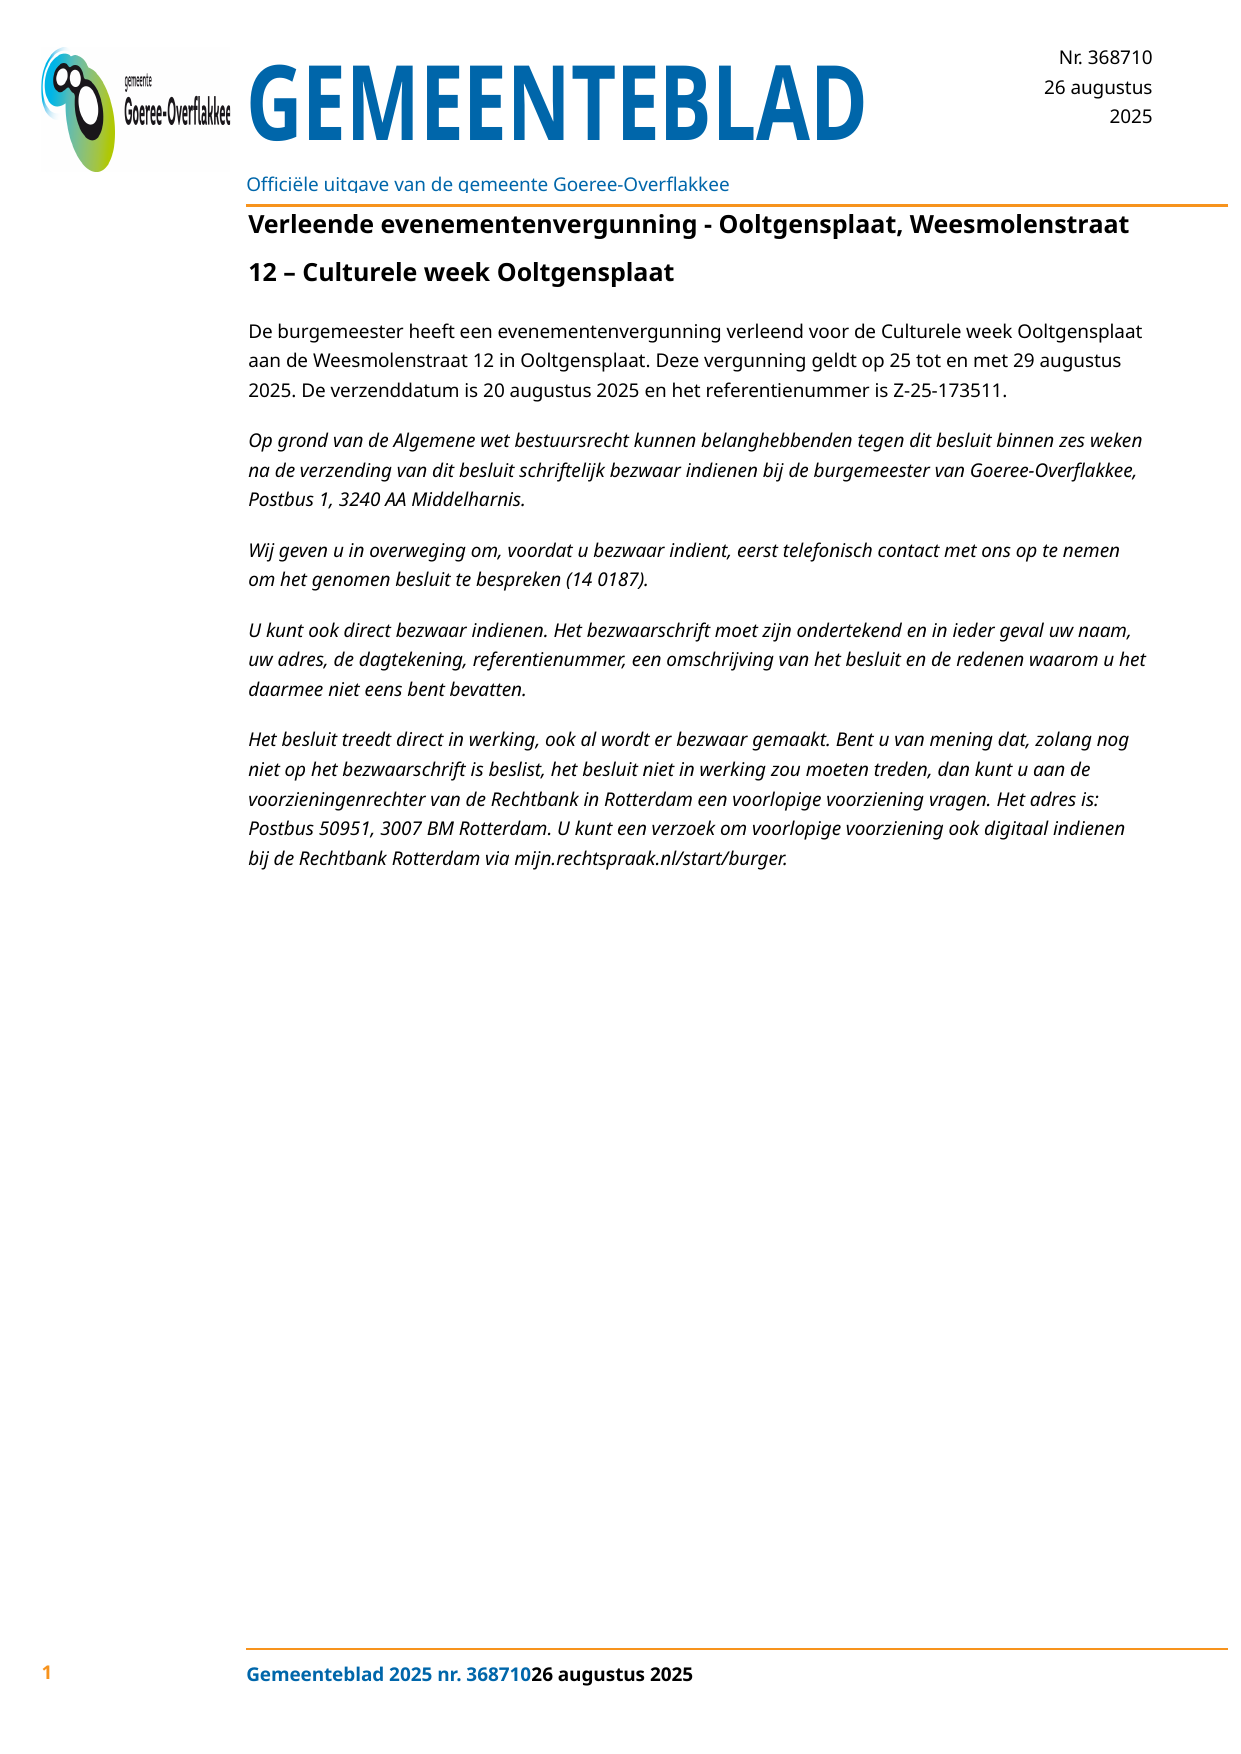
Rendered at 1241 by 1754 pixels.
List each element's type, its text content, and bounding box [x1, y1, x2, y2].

picture [41, 47, 231, 172]
text Verleende evenementenvergunning - Ooltgensplaat, Weesmolenstraat 12 – Culturele week Ooltgensplaat [248, 207, 1152, 288]
text Het besluit treedt direct in werking, ook al wordt er bezwaar gemaakt. Bent u van mening dat, zolang nog niet op het bezwaarschrift is beslist, het besluit niet in werking zou moeten treden, dan kunt u aan de voorzieningenrechter van de Rechtbank in Rotterdam een voorlopige voorziening vragen. Het adres is: Postbus 50951, 3007 BM Rotterdam. U kunt een verzoek om voorlopige voorziening ook digitaal indienen bij de Rechtbank Rotterdam via mijn.rechtspraak.nl/start/burger. [248, 727, 1152, 871]
text U kunt ook direct bezwaar indienen. Het bezwaarschrift moet zijn ondertekend en in ieder geval uw naam, uw adres, de dagtekening, referentienummer, een omschrijving van het besluit en de redenen waarom u het daarmee niet eens bent bevatten. [248, 617, 1152, 702]
text De burgemeester heeft een evenementenvergunning verleend voor de Culturele week Ooltgensplaat aan de Weesmolenstraat 12 in Ooltgensplaat. Deze vergunning geldt op 25 tot en met 29 augustus 2025. De verzenddatum is 20 augustus 2025 en het referentienummer is Z-25-173511. [248, 318, 1152, 403]
text Wij geven u in overweging om, voordat u bezwaar indient, eerst telefonisch contact met ons op te nemen om het genomen besluit te bespreken (14 0187). [248, 537, 1152, 592]
text Op grond van de Algemene wet bestuursrecht kunnen belanghebbenden tegen dit besluit binnen zes weken na de verzending van dit besluit schriftelijk bezwaar indienen bij de burgemeester van Goeree-Overflakkee, Postbus 1, 3240 AA Middelharnis. [248, 427, 1152, 512]
